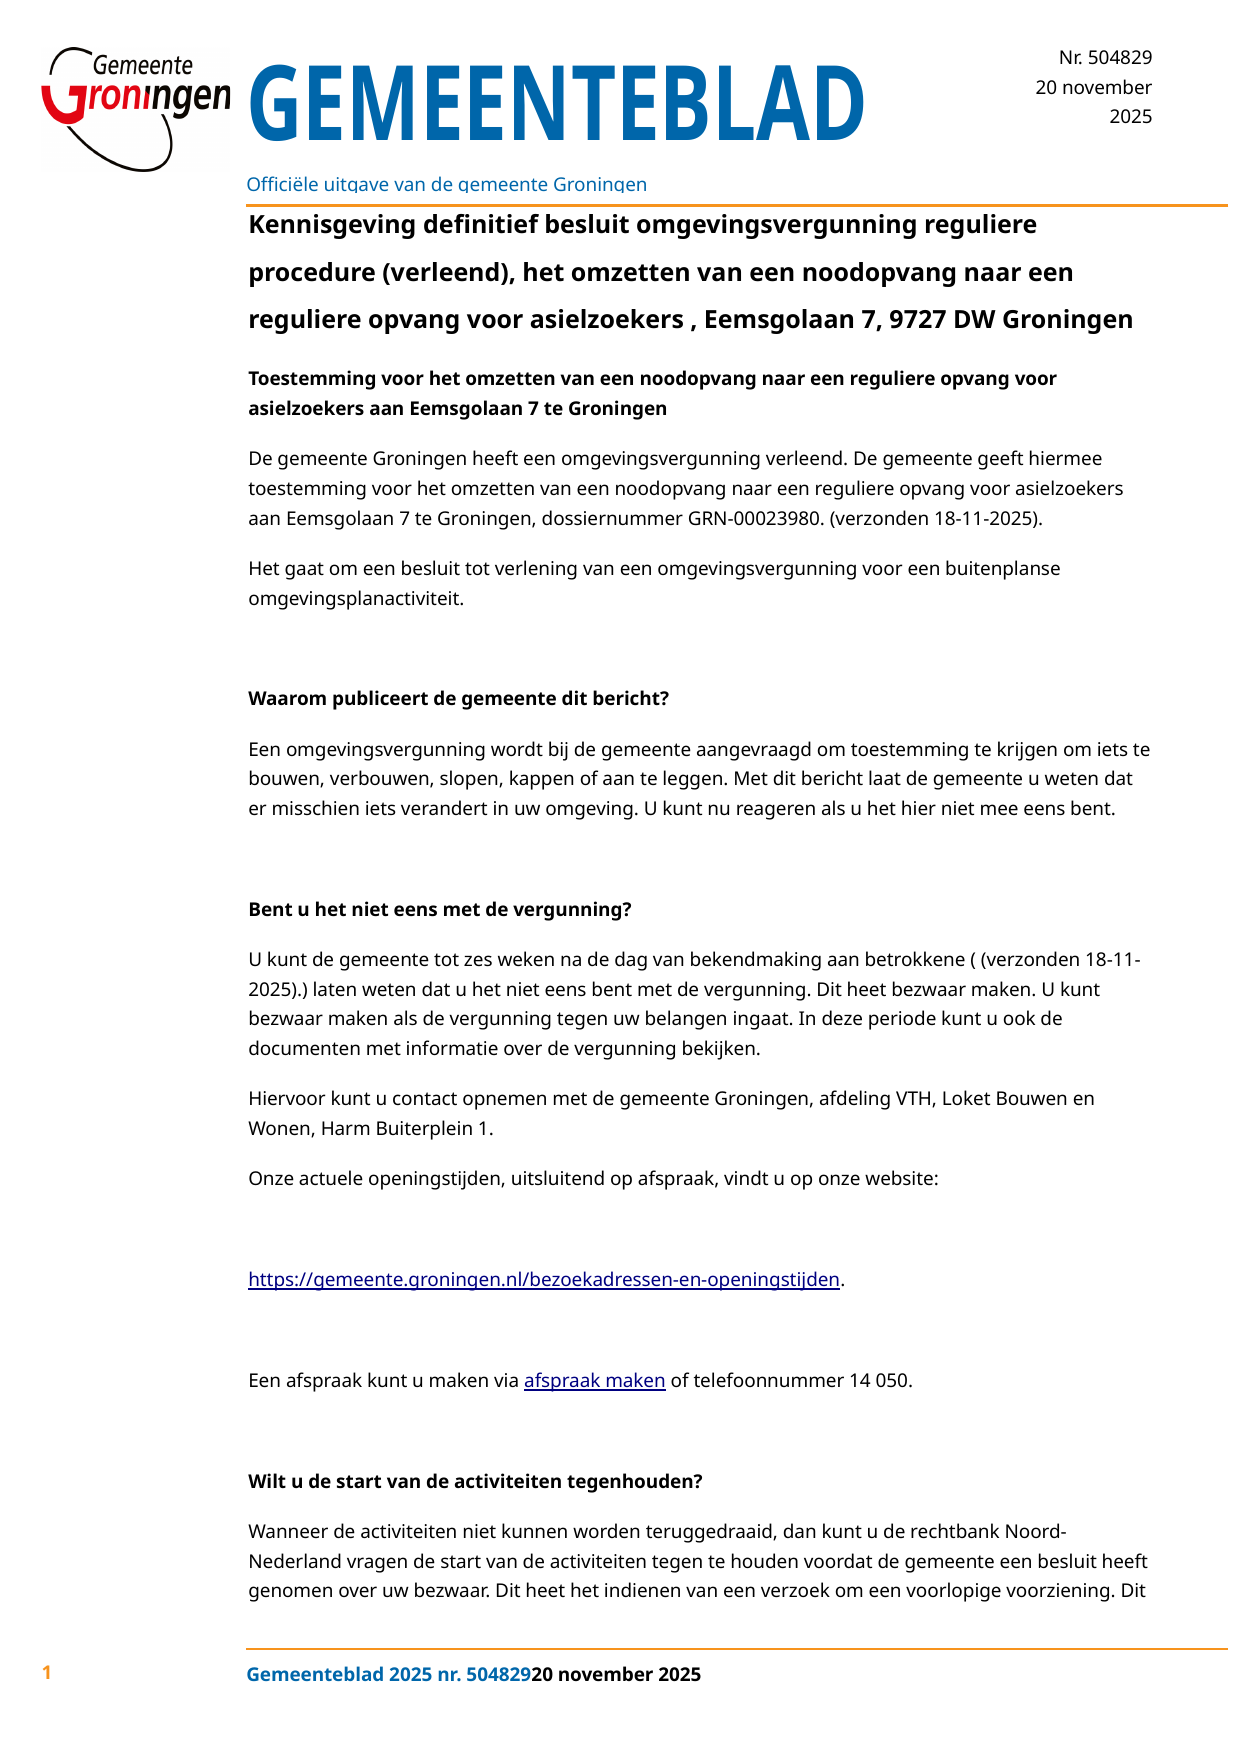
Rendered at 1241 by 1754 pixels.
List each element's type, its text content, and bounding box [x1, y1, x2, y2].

text U kunt de gemeente tot zes weken na de dag van bekendmaking aan betrokkene ( (verzonden 18-11-2025).) laten weten dat u het niet eens bent met de vergunning. Dit heet bezwaar maken. U kunt bezwaar maken als de vergunning tegen uw belangen ingaat. In deze periode kunt u ook de documenten met informatie over de vergunning bekijken. [248, 946, 1152, 1061]
text Toestemming voor het omzetten van een noodopvang naar een reguliere opvang voor asielzoekers aan Eemsgolaan 7 te Groningen [248, 366, 1152, 421]
picture [41, 47, 231, 172]
text Een afspraak kunt u maken via afspraak maken of telefoonnummer 14 050. [248, 1367, 1152, 1393]
text Wilt u de start van de activiteiten tegenhouden? [248, 1468, 1152, 1494]
text https://gemeente.groningen.nl/bezoekadressen-en-openingstijden. [248, 1266, 1152, 1292]
text De gemeente Groningen heeft een omgevingsvergunning verleend. De gemeente geeft hiermee toestemming voor het omzetten van een noodopvang naar een reguliere opvang voor asielzoekers aan Eemsgolaan 7 te Groningen, dossiernummer GRN-00023980. (verzonden 18-11-2025). [248, 446, 1152, 530]
text Onze actuele openingstijden, uitsluitend op afspraak, vindt u op onze website: [248, 1166, 1152, 1191]
text Kennisgeving definitief besluit omgevingsvergunning reguliere procedure (verleend), het omzetten van een noodopvang naar een reguliere opvang voor asielzoekers , Eemsgolaan 7, 9727 DW Groningen [248, 207, 1152, 336]
text Een omgevingsvergunning wordt bij de gemeente aangevraagd om toestemming te krijgen om iets te bouwen, verbouwen, slopen, kappen of aan te leggen. Met dit bericht laat de gemeente u weten dat er misschien iets verandert in uw omgeving. U kunt nu reageren als u het hier niet mee eens bent. [248, 736, 1152, 821]
text Het gaat om een besluit tot verlening van een omgevingsvergunning voor een buitenplanse omgevingsplanactiviteit. [248, 555, 1152, 610]
text Bent u het niet eens met de vergunning? [248, 896, 1152, 922]
text Wanneer de activiteiten niet kunnen worden teruggedraaid, dan kunt u de rechtbank Noord-Nederland vragen de start van de activiteiten tegen te houden voordat de gemeente een besluit heeft genomen over uw bezwaar. Dit heet het indienen van een verzoek om een voorlopige voorziening. Dit [248, 1518, 1152, 1603]
text Waarom publiceert de gemeente dit bericht? [248, 686, 1152, 711]
text Hiervoor kunt u contact opnemen met de gemeente Groningen, afdeling VTH, Loket Bouwen en Wonen, Harm Buiterplein 1. [248, 1086, 1152, 1141]
